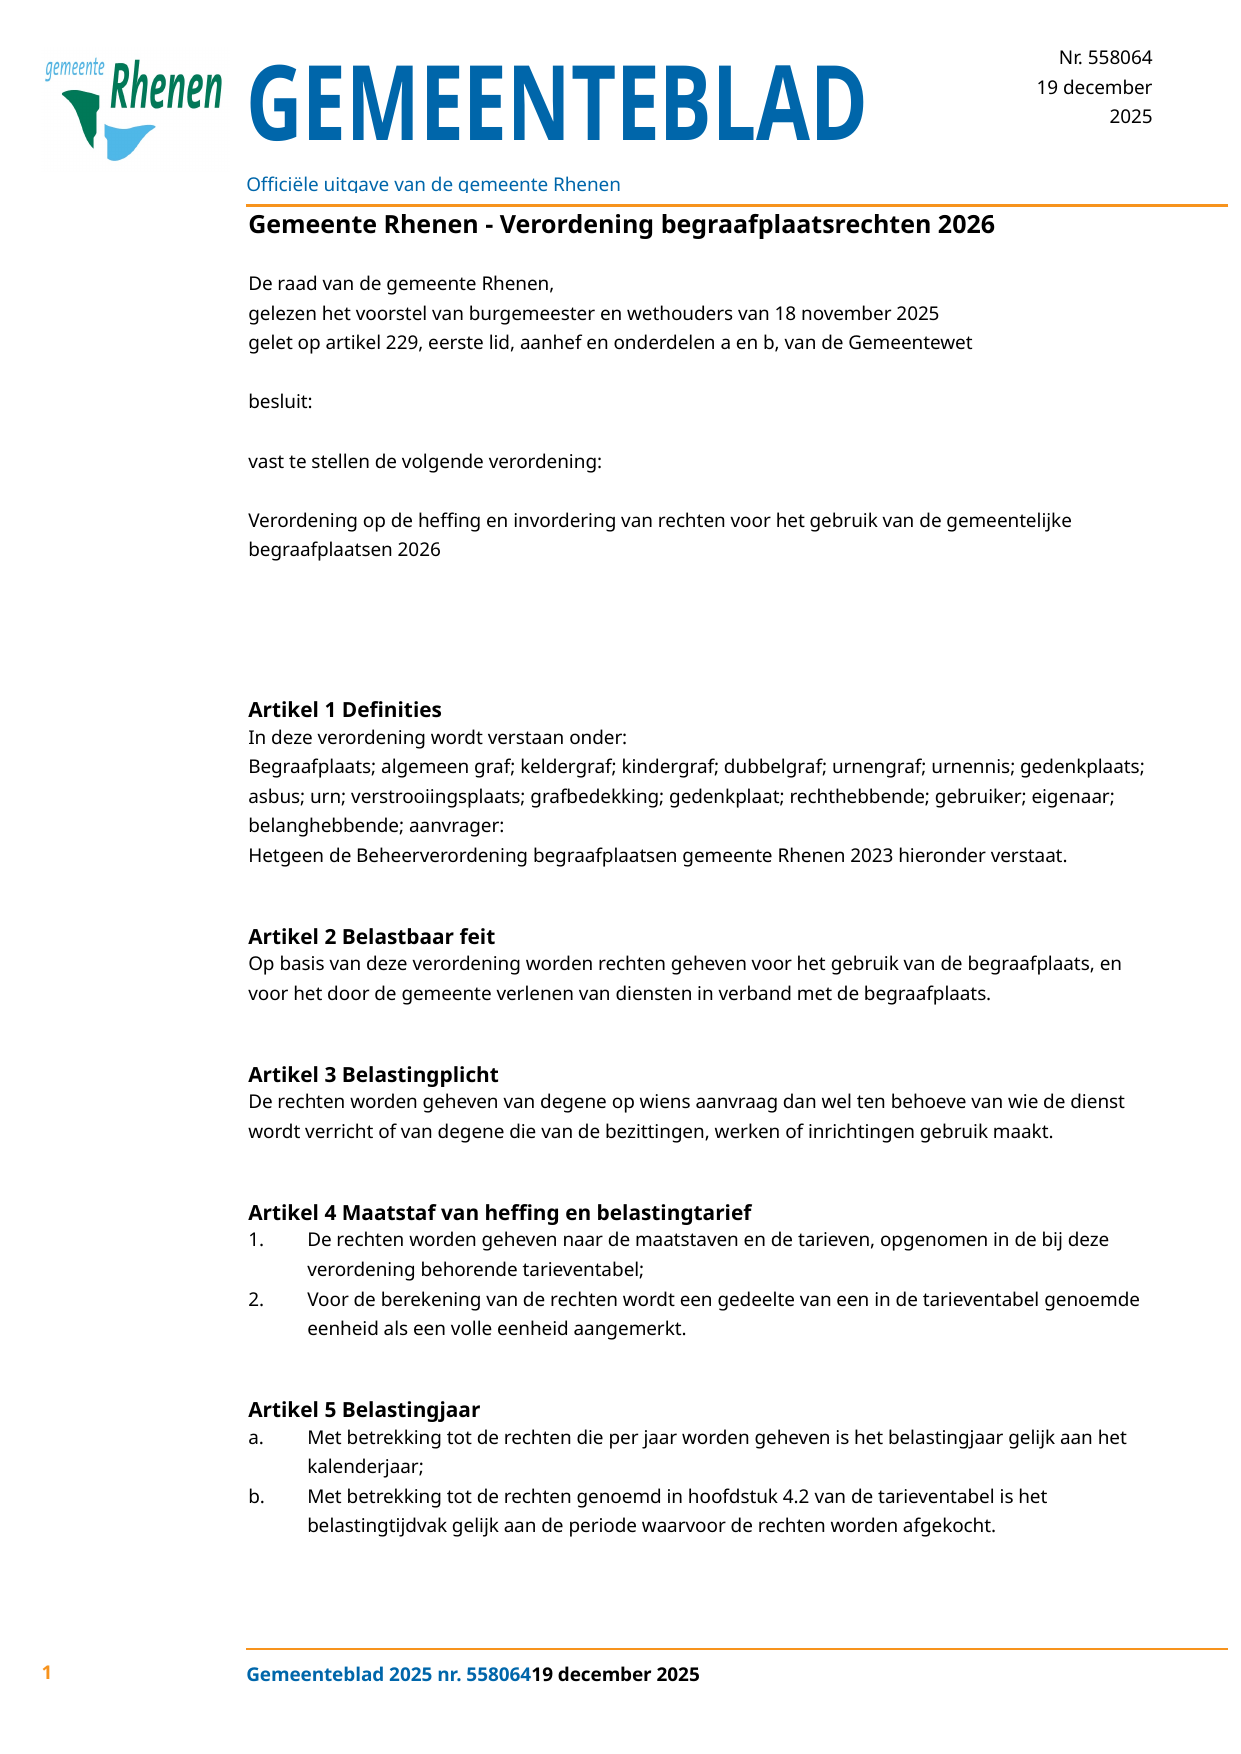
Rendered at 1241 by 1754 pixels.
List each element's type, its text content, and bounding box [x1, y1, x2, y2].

list De rechten worden geheven naar de maatstaven en de tarieven, opgenomen in de bij deze verordening behorende tarieventabel; [248, 1227, 1152, 1282]
text Artikel 3 Belastingplicht [248, 1060, 1152, 1089]
text Gemeente Rhenen - Verordening begraafplaatsrechten 2026 [248, 207, 1152, 241]
text Verordening op de heffing en invordering van rechten voor het gebruik van de gemeentelijke begraafplaatsen 2026 [248, 507, 1152, 562]
text besluit: [248, 389, 1152, 414]
text gelet op artikel 229, eerste lid, aanhef en onderdelen a en b, van de Gemeentewet [248, 329, 1152, 355]
text Begraafplaats; algemeen graf; keldergraf; kindergraf; dubbelgraf; urnengraf; urnennis; gedenkplaats; asbus; urn; verstrooiingsplaats; grafbedekking; gedenkplaat; rechthebbende; gebruiker; eigenaar; belanghebbende; aanvrager: [248, 753, 1152, 838]
list Met betrekking tot de rechten genoemd in hoofdstuk 4.2 van de tarieventabel is het belastingtijdvak gelijk aan de periode waarvoor de rechten worden afgekocht. [248, 1483, 1152, 1538]
text Artikel 5 Belastingjaar [248, 1395, 1152, 1424]
text gelezen het voorstel van burgemeester en wethouders van 18 november 2025 [248, 300, 1152, 326]
text Artikel 4 Maatstaf van heffing en belastingtarief [248, 1198, 1152, 1227]
text De rechten worden geheven van degene op wiens aanvraag dan wel ten behoeve van wie de dienst wordt verricht of van degene die van de bezittingen, werken of inrichtingen gebruik maakt. [248, 1089, 1152, 1144]
text Artikel 2 Belastbaar feit [248, 922, 1152, 951]
list Voor de berekening van de rechten wordt een gedeelte van een in de tarieventabel genoemde eenheid als een volle eenheid aangemerkt. [248, 1286, 1152, 1341]
text vast te stellen de volgende verordening: [248, 448, 1152, 473]
text Hetgeen de Beheerverordening begraafplaatsen gemeente Rhenen 2023 hieronder verstaat. [248, 842, 1152, 868]
list Met betrekking tot de rechten die per jaar worden geheven is het belastingjaar gelijk aan het kalenderjaar; [248, 1424, 1152, 1479]
text Op basis van deze verordening worden rechten geheven voor het gebruik van de begraafplaats, en voor het door de gemeente verlenen van diensten in verband met de begraafplaats. [248, 951, 1152, 1006]
picture [41, 47, 231, 172]
text Artikel 1 Definities [248, 695, 1152, 724]
text De raad van de gemeente Rhenen, [248, 270, 1152, 296]
text In deze verordening wordt verstaan onder: [248, 724, 1152, 749]
